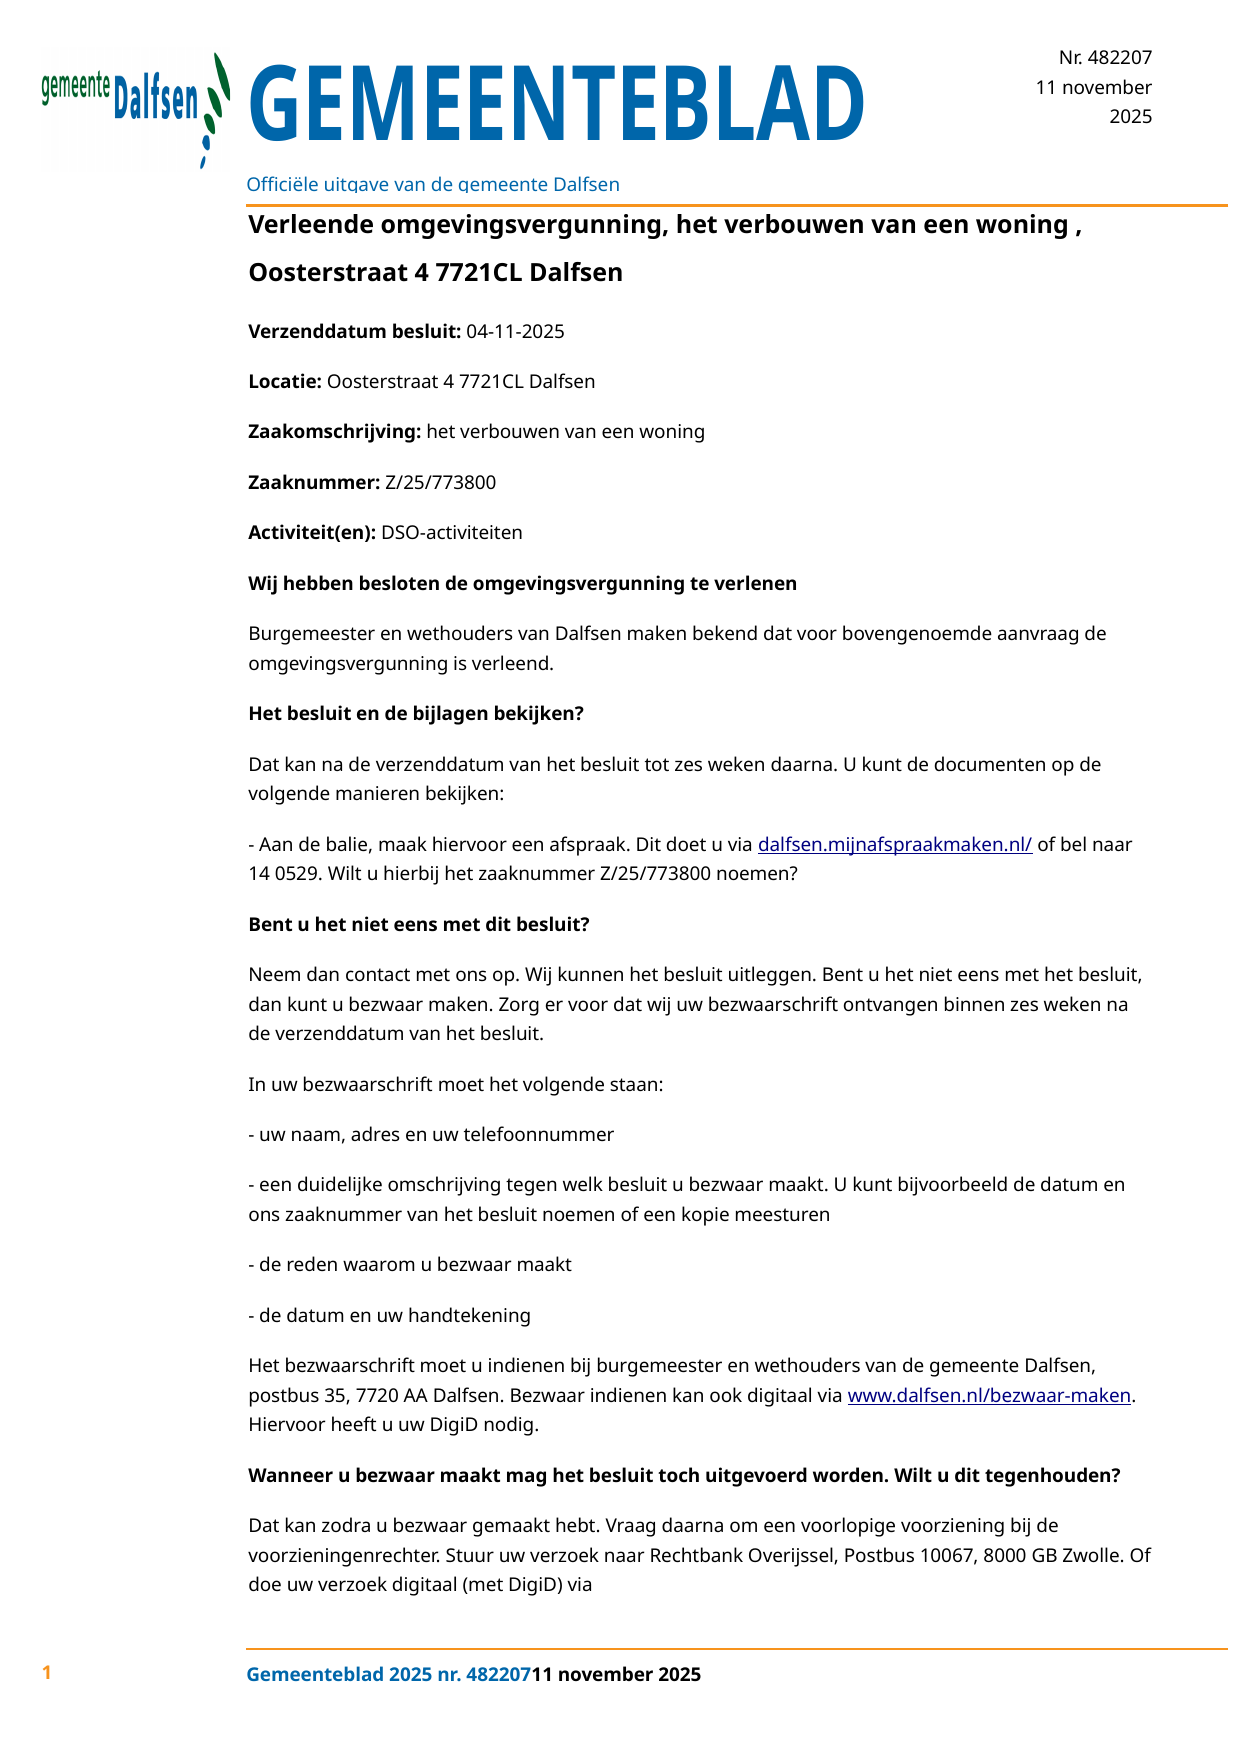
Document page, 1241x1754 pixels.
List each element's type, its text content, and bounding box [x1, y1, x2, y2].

text Burgemeester en wethouders van Dalfsen maken bekend dat voor bovengenoemde aanvraag de omgevingsvergunning is verleend. [248, 620, 1152, 676]
text Dat kan na de verzenddatum van het besluit tot zes weken daarna. U kunt de documenten op de volgende manieren bekijken: [248, 751, 1152, 806]
text Zaaknummer: Z/25/773800 [248, 469, 1152, 495]
text - een duidelijke omschrijving tegen welk besluit u bezwaar maakt. U kunt bijvoorbeeld de datum en ons zaaknummer van het besluit noemen of een kopie meesturen [248, 1172, 1152, 1227]
text Het bezwaarschrift moet u indienen bij burgemeester en wethouders van de gemeente Dalfsen, postbus 35, 7720 AA Dalfsen. Bezwaar indienen kan ook digitaal via www.dalfsen.nl/bezwaar-maken. Hiervoor heeft u uw DigiD nodig. [248, 1352, 1152, 1437]
text Wij hebben besloten de omgevingsvergunning te verlenen [248, 570, 1152, 596]
text Wanneer u bezwaar maakt mag het besluit toch uitgevoerd worden. Wilt u dit tegenhouden? [248, 1462, 1152, 1488]
text Bent u het niet eens met dit besluit? [248, 911, 1152, 937]
text Zaakomschrijving: het verbouwen van een woning [248, 419, 1152, 444]
text Locatie: Oosterstraat 4 7721CL Dalfsen [248, 368, 1152, 394]
text Neem dan contact met ons op. Wij kunnen het besluit uitleggen. Bent u het niet eens met het besluit, dan kunt u bezwaar maken. Zorg er voor dat wij uw bezwaarschrift ontvangen binnen zes weken na de verzenddatum van het besluit. [248, 961, 1152, 1046]
text Verleende omgevingsvergunning, het verbouwen van een woning , Oosterstraat 4 7721CL Dalfsen [248, 207, 1152, 288]
text Dat kan zodra u bezwaar gemaakt hebt. Vraag daarna om een voorlopige voorziening bij de voorzieningenrechter. Stuur uw verzoek naar Rechtbank Overijssel, Postbus 10067, 8000 GB Zwolle. Of doe uw verzoek digitaal (met DigiD) via [248, 1512, 1152, 1597]
text - de datum en uw handtekening [248, 1302, 1152, 1328]
text Verzenddatum besluit: 04-11-2025 [248, 318, 1152, 344]
text - de reden waarom u bezwaar maakt [248, 1252, 1152, 1277]
text In uw bezwaarschrift moet het volgende staan: [248, 1071, 1152, 1097]
picture [41, 47, 231, 172]
text Activiteit(en): DSO-activiteiten [248, 519, 1152, 545]
text - uw naam, adres en uw telefoonnummer [248, 1121, 1152, 1147]
text Het besluit en de bijlagen bekijken? [248, 700, 1152, 726]
text - Aan de balie, maak hiervoor een afspraak. Dit doet u via dalfsen.mijnafspraakmaken.nl/ of bel naar 14 0529. Wilt u hierbij het zaaknummer Z/25/773800 noemen? [248, 831, 1152, 886]
